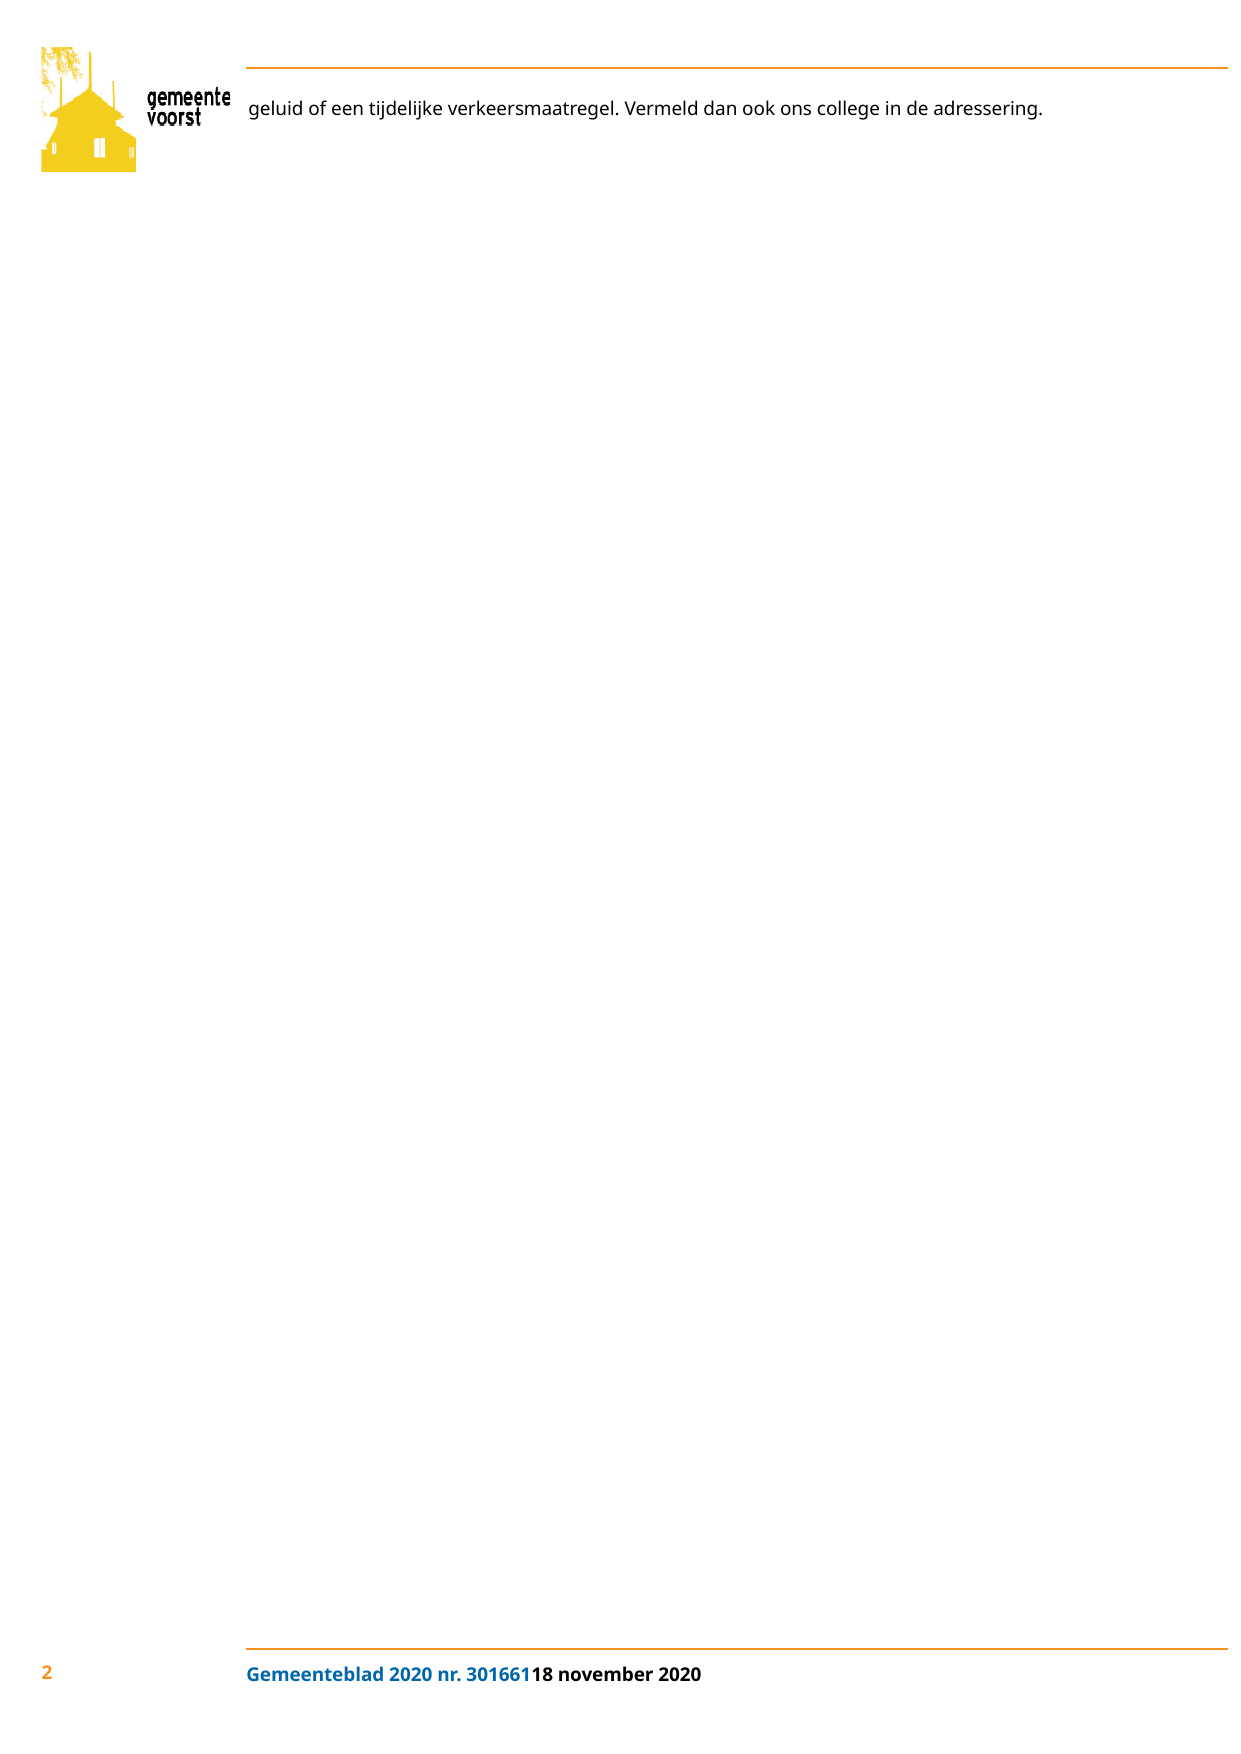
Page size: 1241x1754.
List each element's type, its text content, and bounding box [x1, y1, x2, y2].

picture [41, 47, 231, 172]
text geluid of een tijdelijke verkeersmaatregel. Vermeld dan ook ons college in de adressering. [248, 95, 1152, 121]
